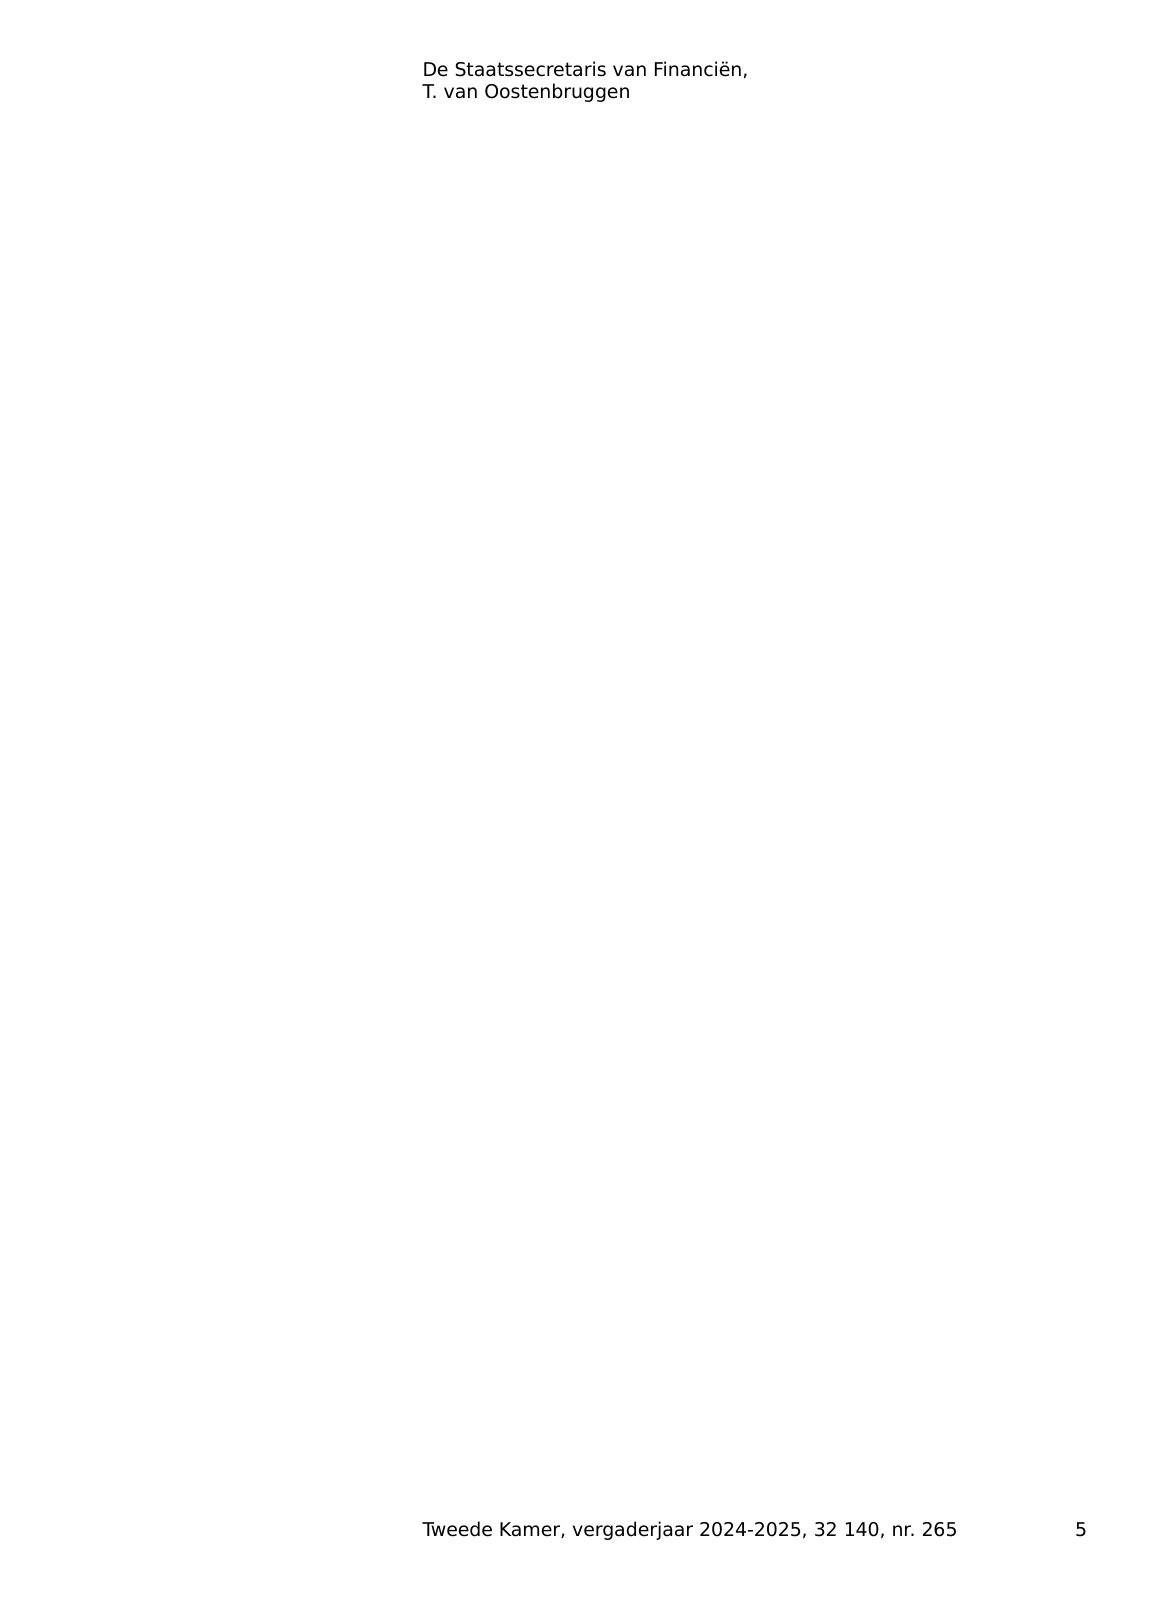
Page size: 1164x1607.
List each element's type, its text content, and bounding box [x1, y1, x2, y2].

text De Staatssecretaris van Financiën, T. van Oostenbruggen [422, 59, 1087, 103]
